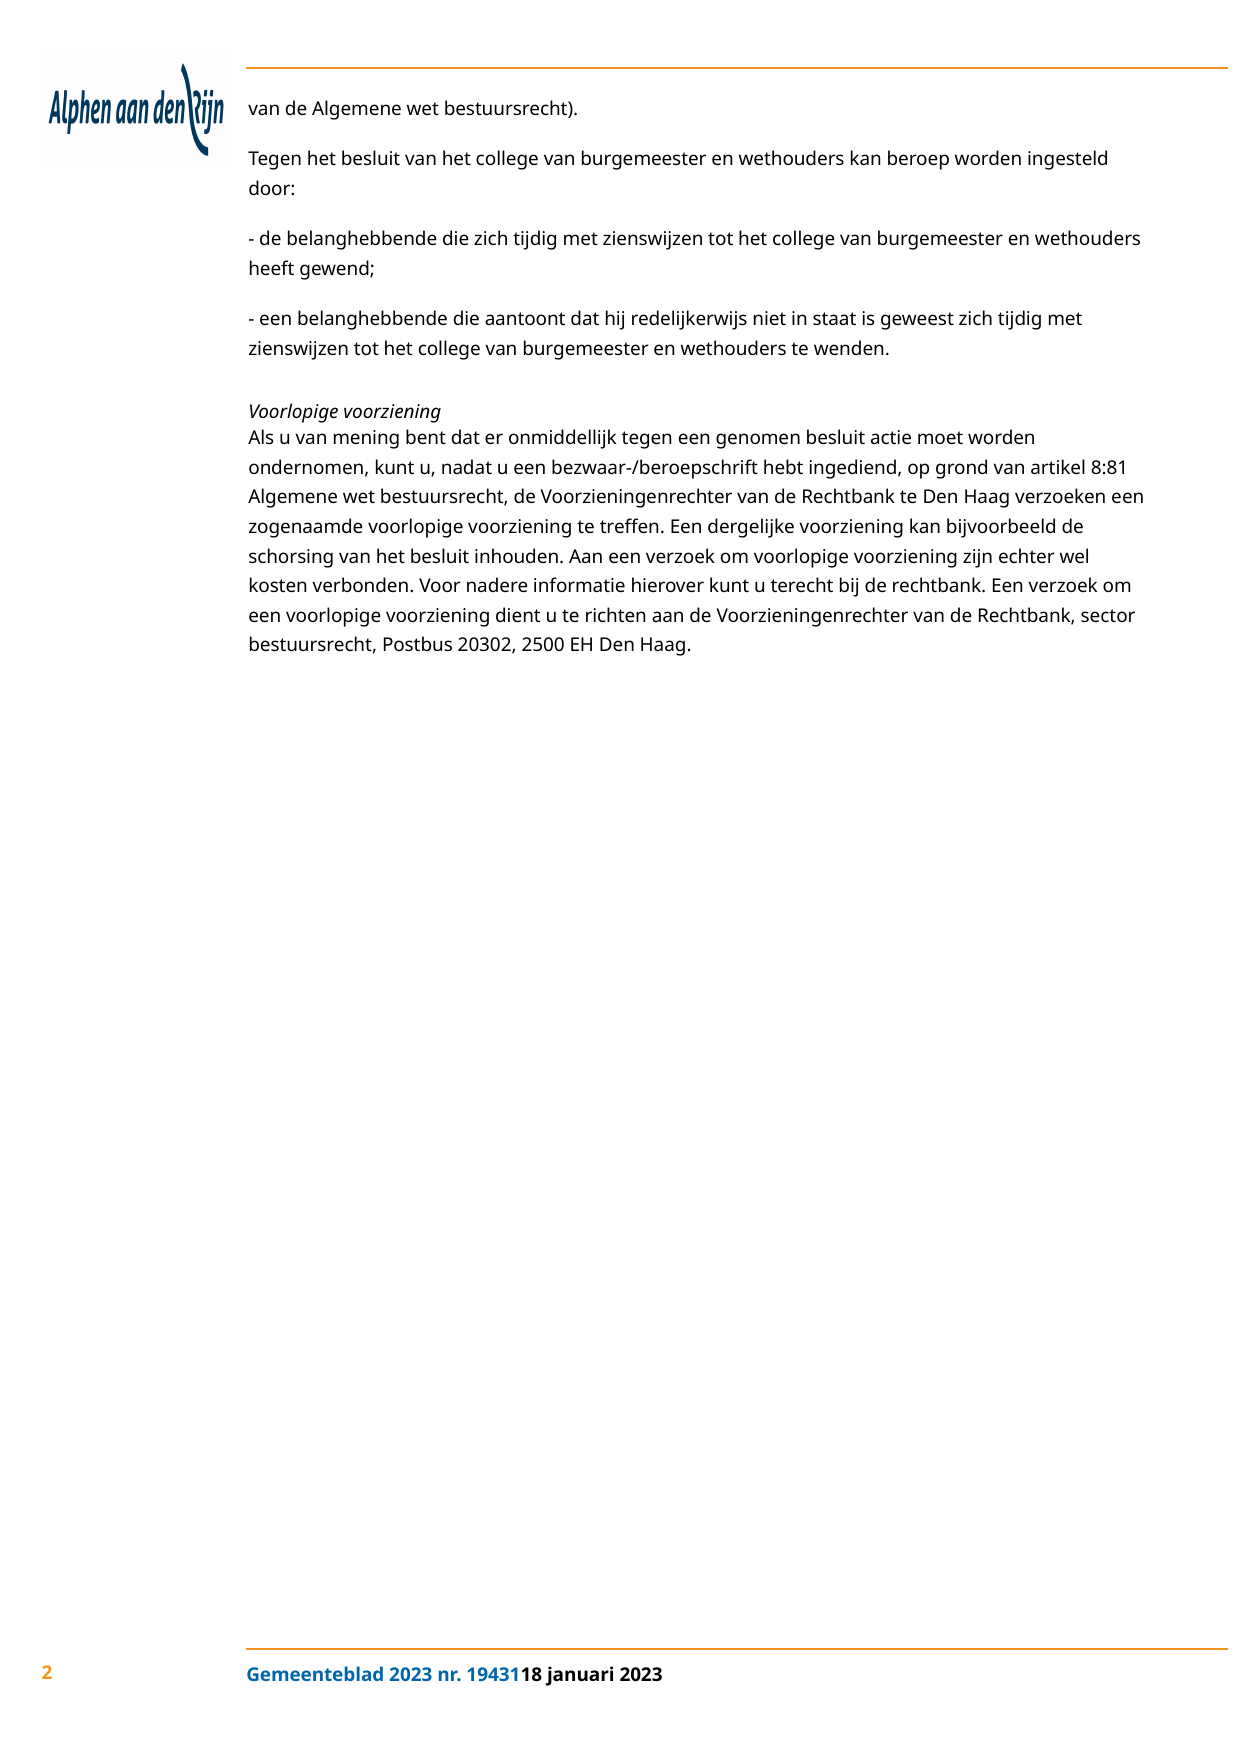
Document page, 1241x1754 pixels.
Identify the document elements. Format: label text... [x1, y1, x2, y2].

text Voorlopige voorziening [248, 399, 1152, 424]
text - de belanghebbende die zich tijdig met zienswijzen tot het college van burgemeester en wethouders heeft gewend; [248, 225, 1152, 281]
picture [41, 47, 231, 172]
text van de Algemene wet bestuursrecht). [248, 95, 1152, 121]
text - een belanghebbende die aantoont dat hij redelijkerwijs niet in staat is geweest zich tijdig met zienswijzen tot het college van burgemeester en wethouders te wenden. [248, 305, 1152, 361]
text Tegen het besluit van het college van burgemeester en wethouders kan beroep worden ingesteld door: [248, 145, 1152, 201]
text Als u van mening bent dat er onmiddellijk tegen een genomen besluit actie moet worden ondernomen, kunt u, nadat u een bezwaar-/beroepschrift hebt ingediend, op grond van artikel 8:81 Algemene wet bestuursrecht, de Voorzieningenrechter van de Rechtbank te Den Haag verzoeken een zogenaamde voorlopige voorziening te treffen. Een dergelijke voorziening kan bijvoorbeeld de schorsing van het besluit inhouden. Aan een verzoek om voorlopige voorziening zijn echter wel kosten verbonden. Voor nadere informatie hierover kunt u terecht bij de rechtbank. Een verzoek om een voorlopige voorziening dient u te richten aan de Voorzieningenrechter van de Rechtbank, sector bestuursrecht, Postbus 20302, 2500 EH Den Haag. [248, 424, 1152, 657]
